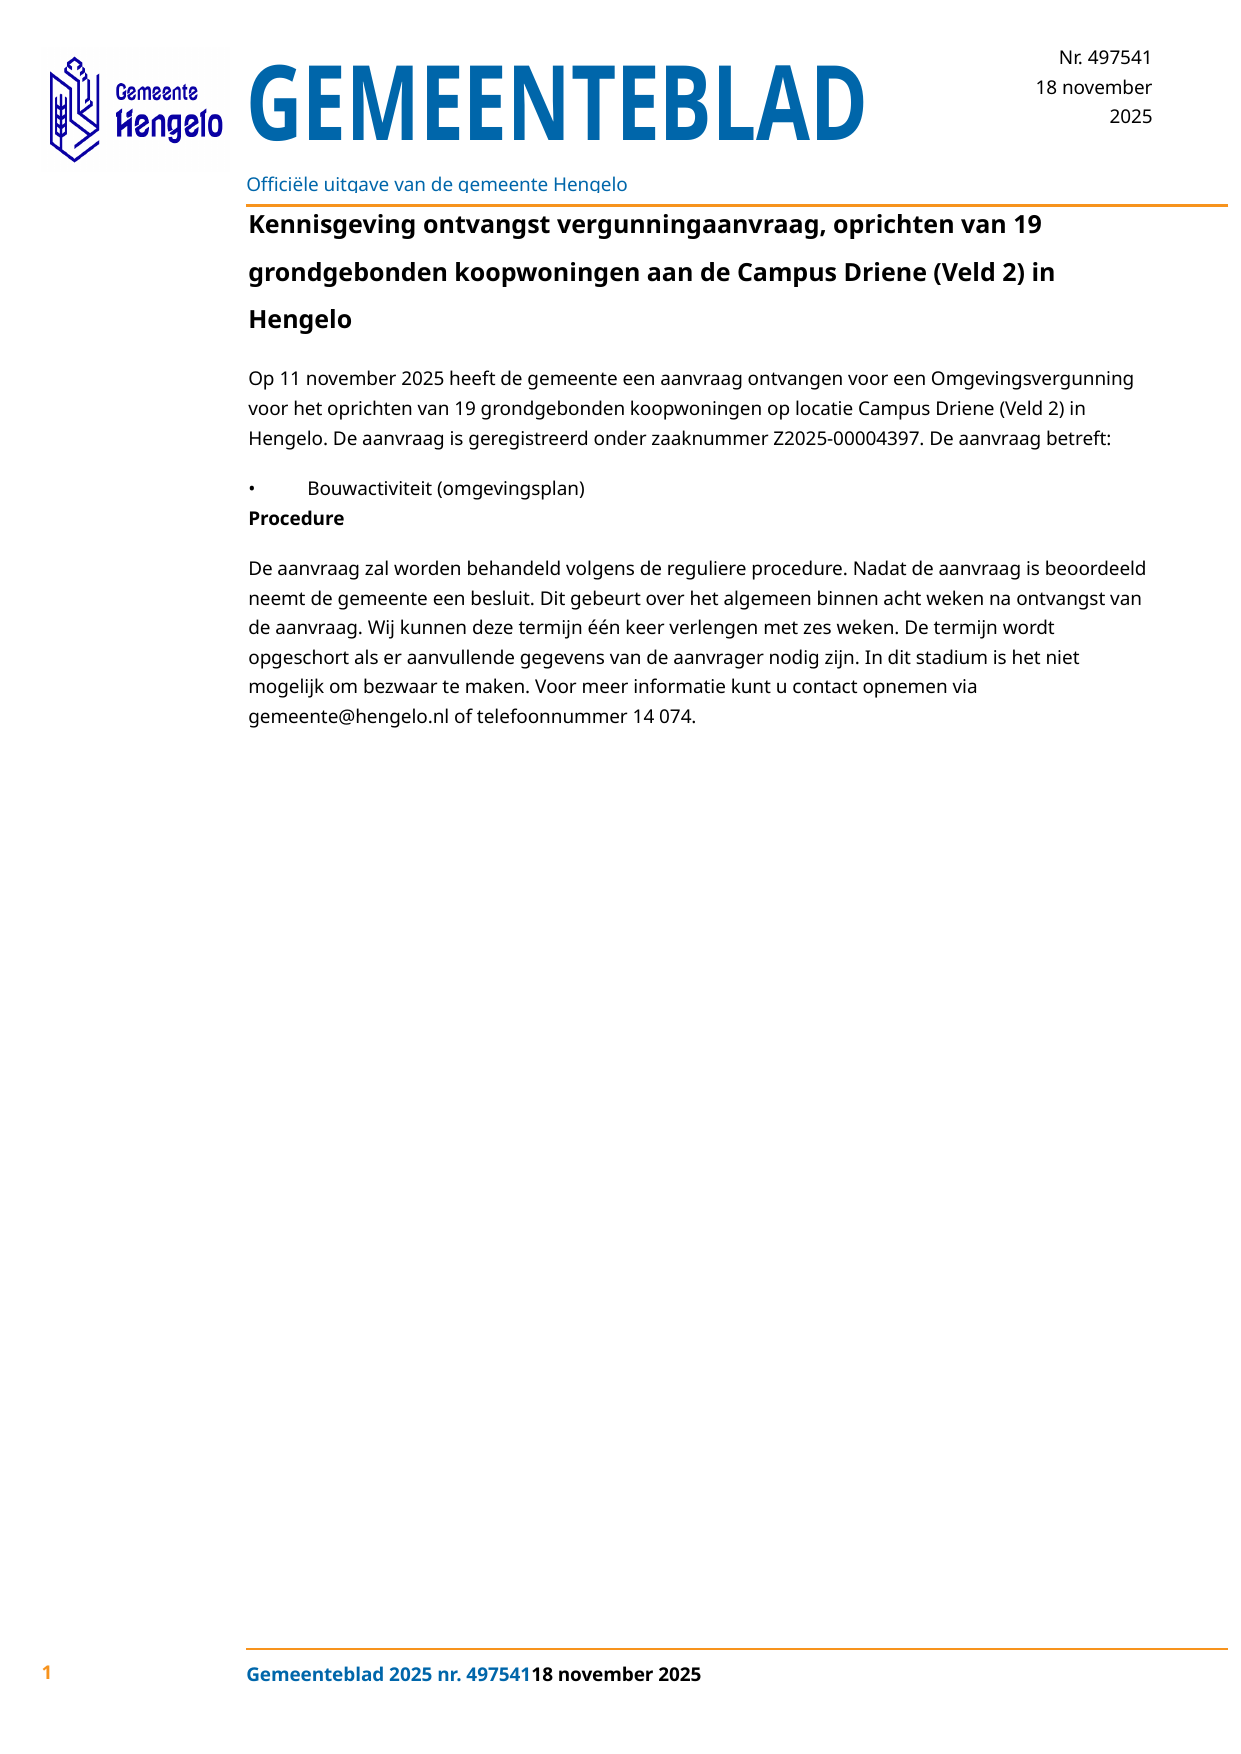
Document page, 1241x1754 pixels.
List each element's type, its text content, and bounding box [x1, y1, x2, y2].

text De aanvraag zal worden behandeld volgens de reguliere procedure. Nadat de aanvraag is beoordeeld neemt de gemeente een besluit. Dit gebeurt over het algemeen binnen acht weken na ontvangst van de aanvraag. Wij kunnen deze termijn één keer verlengen met zes weken. De termijn wordt opgeschort als er aanvullende gegevens van de aanvrager nodig zijn. In dit stadium is het niet mogelijk om bezwaar te maken. Voor meer informatie kunt u contact opnemen via gemeente@hengelo.nl of telefoonnummer 14 074. [248, 555, 1152, 729]
text Op 11 november 2025 heeft de gemeente een aanvraag ontvangen voor een Omgevingsvergunning voor het oprichten van 19 grondgebonden koopwoningen op locatie Campus Driene (Veld 2) in Hengelo. De aanvraag is geregistreerd onder zaaknummer Z2025-00004397. De aanvraag betreft: [248, 366, 1152, 450]
text Kennisgeving ontvangst vergunningaanvraag, oprichten van 19 grondgebonden koopwoningen aan de Campus Driene (Veld 2) in Hengelo [248, 207, 1152, 336]
picture [41, 47, 231, 172]
text Procedure [248, 505, 1152, 530]
list Bouwactiviteit (omgevingsplan) [248, 475, 1152, 501]
